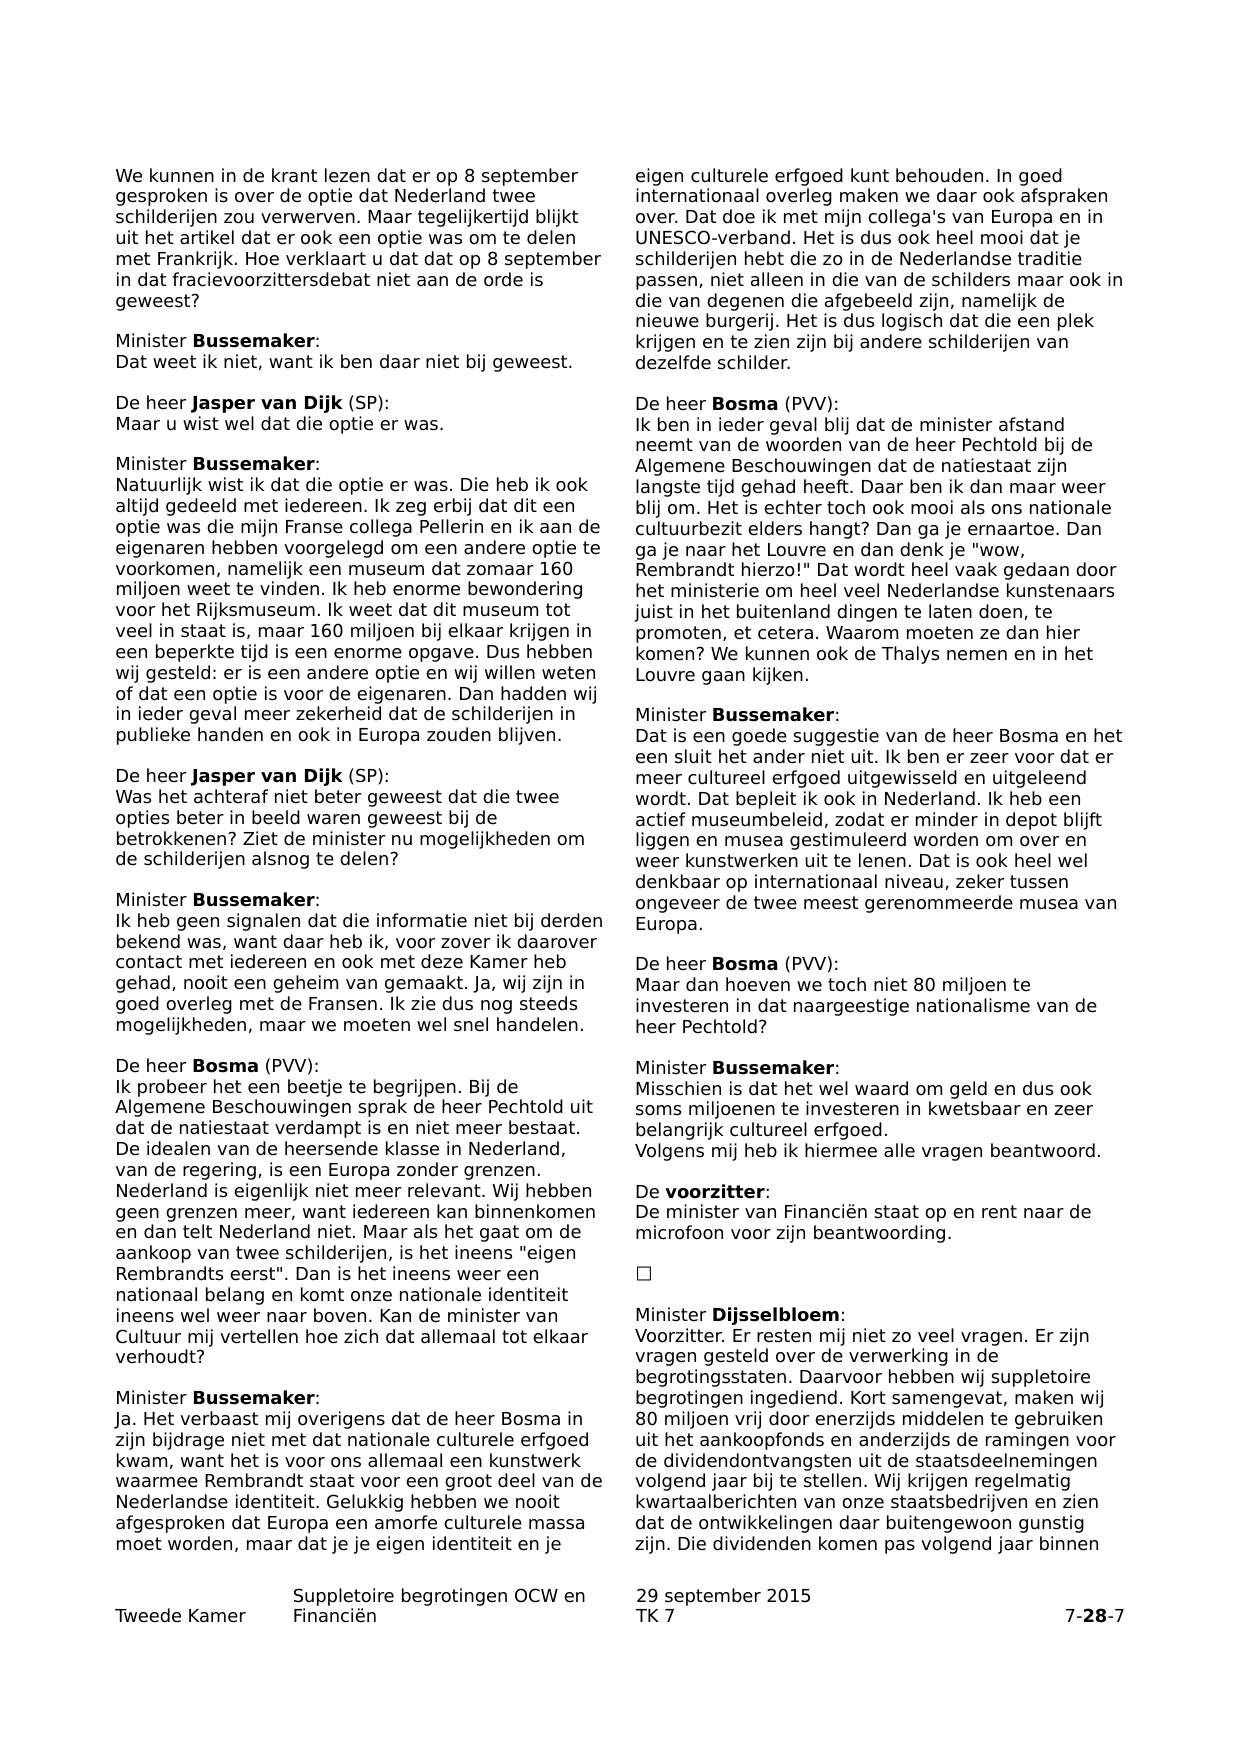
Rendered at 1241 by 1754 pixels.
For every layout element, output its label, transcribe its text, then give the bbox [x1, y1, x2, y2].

text We kunnen in de krant lezen dat er op 8 september gesproken is over de optie dat Nederland twee schilderijen zou verwerven. Maar tegelijkertijd blijkt uit het artikel dat er ook een optie was om te delen met Frankrijk. Hoe verklaart u dat dat op 8 september in dat fracievoorzittersdebat niet aan de orde is geweest? [115, 165, 605, 311]
text Was het achteraf niet beter geweest dat die twee opties beter in beeld waren geweest bij de betrokkenen? Ziet de minister nu mogelijkheden om de schilderijen alsnog te delen? [115, 787, 605, 870]
text De voorzitter: [635, 1182, 1125, 1202]
text Minister Bussemaker: [115, 890, 605, 911]
text Minister Bussemaker: [115, 331, 605, 352]
text Minister Bussemaker: [115, 1388, 605, 1409]
text Natuurlijk wist ik dat die optie er was. Die heb ik ook altijd gedeeld met iedereen. Ik zeg erbij dat dit een optie was die mijn Franse collega Pellerin en ik aan de eigenaren hebben voorgelegd om een andere optie te voorkomen, namelijk een museum dat zomaar 160 miljoen weet te vinden. Ik heb enorme bewondering voor het Rijksmuseum. Ik weet dat dit museum tot veel in staat is, maar 160 miljoen bij elkaar krijgen in een beperkte tijd is een enorme opgave. Dus hebben wij gesteld: er is een andere optie en wij willen weten of dat een optie is voor de eigenaren. Dan hadden wij in ieder geval meer zekerheid dat de schilderijen in publieke handen en ook in Europa zouden blijven. [115, 475, 605, 746]
text De minister van Financiën staat op en rent naar de microfoon voor zijn beantwoording. [635, 1202, 1125, 1244]
text ⬜ [635, 1264, 1125, 1285]
text Minister Bussemaker: [635, 1057, 1125, 1078]
text Minister Bussemaker: [115, 454, 605, 475]
text De heer Bosma (PVV): [635, 954, 1125, 975]
text Minister Dijsselbloem: [635, 1305, 1125, 1325]
text Dat weet ik niet, want ik ben daar niet bij geweest. [115, 352, 605, 373]
text Minister Bussemaker: [635, 705, 1125, 726]
text Dat is een goede suggestie van de heer Bosma en het een sluit het ander niet uit. Ik ben er zeer voor dat er meer cultureel erfgoed uitgewisseld en uitgeleend wordt. Dat bepleit ik ook in Nederland. Ik heb een actief museumbeleid, zodat er minder in depot blijft liggen en musea gestimuleerd worden om over en weer kunstwerken uit te lenen. Dat is ook heel wel denkbaar op internationaal niveau, zeker tussen ongeveer de twee meest gerenommeerde musea van Europa. [635, 726, 1125, 934]
text De heer Bosma (PVV): [115, 1056, 605, 1076]
text Volgens mij heb ik hiermee alle vragen beantwoord. [635, 1141, 1125, 1162]
text Ik probeer het een beetje te begrijpen. Bij de Algemene Beschouwingen sprak de heer Pechtold uit dat de natiestaat verdampt is en niet meer bestaat. De idealen van de heersende klasse in Nederland, van de regering, is een Europa zonder grenzen. Nederland is eigenlijk niet meer relevant. Wij hebben geen grenzen meer, want iedereen kan binnenkomen en dan telt Nederland niet. Maar als het gaat om de aankoop van twee schilderijen, is het ineens "eigen Rembrandts eerst". Dan is het ineens weer een nationaal belang en komt onze nationale identiteit ineens wel weer naar boven. Kan de minister van Cultuur mij vertellen hoe zich dat allemaal tot elkaar verhoudt? [115, 1076, 605, 1368]
text De heer Jasper van Dijk (SP): [115, 766, 605, 787]
text Misschien is dat het wel waard om geld en dus ook soms miljoenen te investeren in kwetsbaar en zeer belangrijk cultureel erfgoed. [635, 1078, 1125, 1141]
text Ik ben in ieder geval blij dat de minister afstand neemt van de woorden van de heer Pechtold bij de Algemene Beschouwingen dat de natiestaat zijn langste tijd gehad heeft. Daar ben ik dan maar weer blij om. Het is echter toch ook mooi als ons nationale cultuurbezit elders hangt? Dan ga je ernaartoe. Dan ga je naar het Louvre en dan denk je "wow, Rembrandt hierzo!" Dat wordt heel vaak gedaan door het ministerie om heel veel Nederlandse kunstenaars juist in het buitenland dingen te laten doen, te promoten, et cetera. Waarom moeten ze dan hier komen? We kunnen ook de Thalys nemen en in het Louvre gaan kijken. [635, 414, 1125, 685]
text Ik heb geen signalen dat die informatie niet bij derden bekend was, want daar heb ik, voor zover ik daarover contact met iedereen en ook met deze Kamer heb gehad, nooit een geheim van gemaakt. Ja, wij zijn in goed overleg met de Fransen. Ik zie dus nog steeds mogelijkheden, maar we moeten wel snel handelen. [115, 911, 605, 1036]
text eigen culturele erfgoed kunt behouden. In goed internationaal overleg maken we daar ook afspraken over. Dat doe ik met mijn collega's van Europa en in UNESCO-verband. Het is dus ook heel mooi dat je schilderijen hebt die zo in de Nederlandse traditie passen, niet alleen in die van de schilders maar ook in die van degenen die afgebeeld zijn, namelijk de nieuwe burgerij. Het is dus logisch dat die een plek krijgen en te zien zijn bij andere schilderijen van dezelfde schilder. [635, 165, 1125, 374]
text Ja. Het verbaast mij overigens dat de heer Bosma in zijn bijdrage niet met dat nationale culturele erfgoed kwam, want het is voor ons allemaal een kunstwerk waarmee Rembrandt staat voor een groot deel van de Nederlandse identiteit. Gelukkig hebben we nooit afgesproken dat Europa een amorfe culturele massa moet worden, maar dat je je eigen identiteit en je [115, 1409, 605, 1554]
text De heer Bosma (PVV): [635, 394, 1125, 414]
text De heer Jasper van Dijk (SP): [115, 393, 605, 413]
text Maar dan hoeven we toch niet 80 miljoen te investeren in dat naargeestige nationalisme van de heer Pechtold? [635, 975, 1125, 1037]
text Maar u wist wel dat die optie er was. [115, 413, 605, 434]
text Voorzitter. Er resten mij niet zo veel vragen. Er zijn vragen gesteld over de verwerking in de begrotingsstaten. Daarvoor hebben wij suppletoire begrotingen ingediend. Kort samengevat, maken wij 80 miljoen vrij door enerzijds middelen te gebruiken uit het aankoopfonds en anderzijds de ramingen voor de dividendontvangsten uit de staatsdeelnemingen volgend jaar bij te stellen. Wij krijgen regelmatig kwartaalberichten van onze staatsbedrijven en zien dat de ontwikkelingen daar buitengewoon gunstig zijn. Die dividenden komen pas volgend jaar binnen [635, 1325, 1125, 1554]
